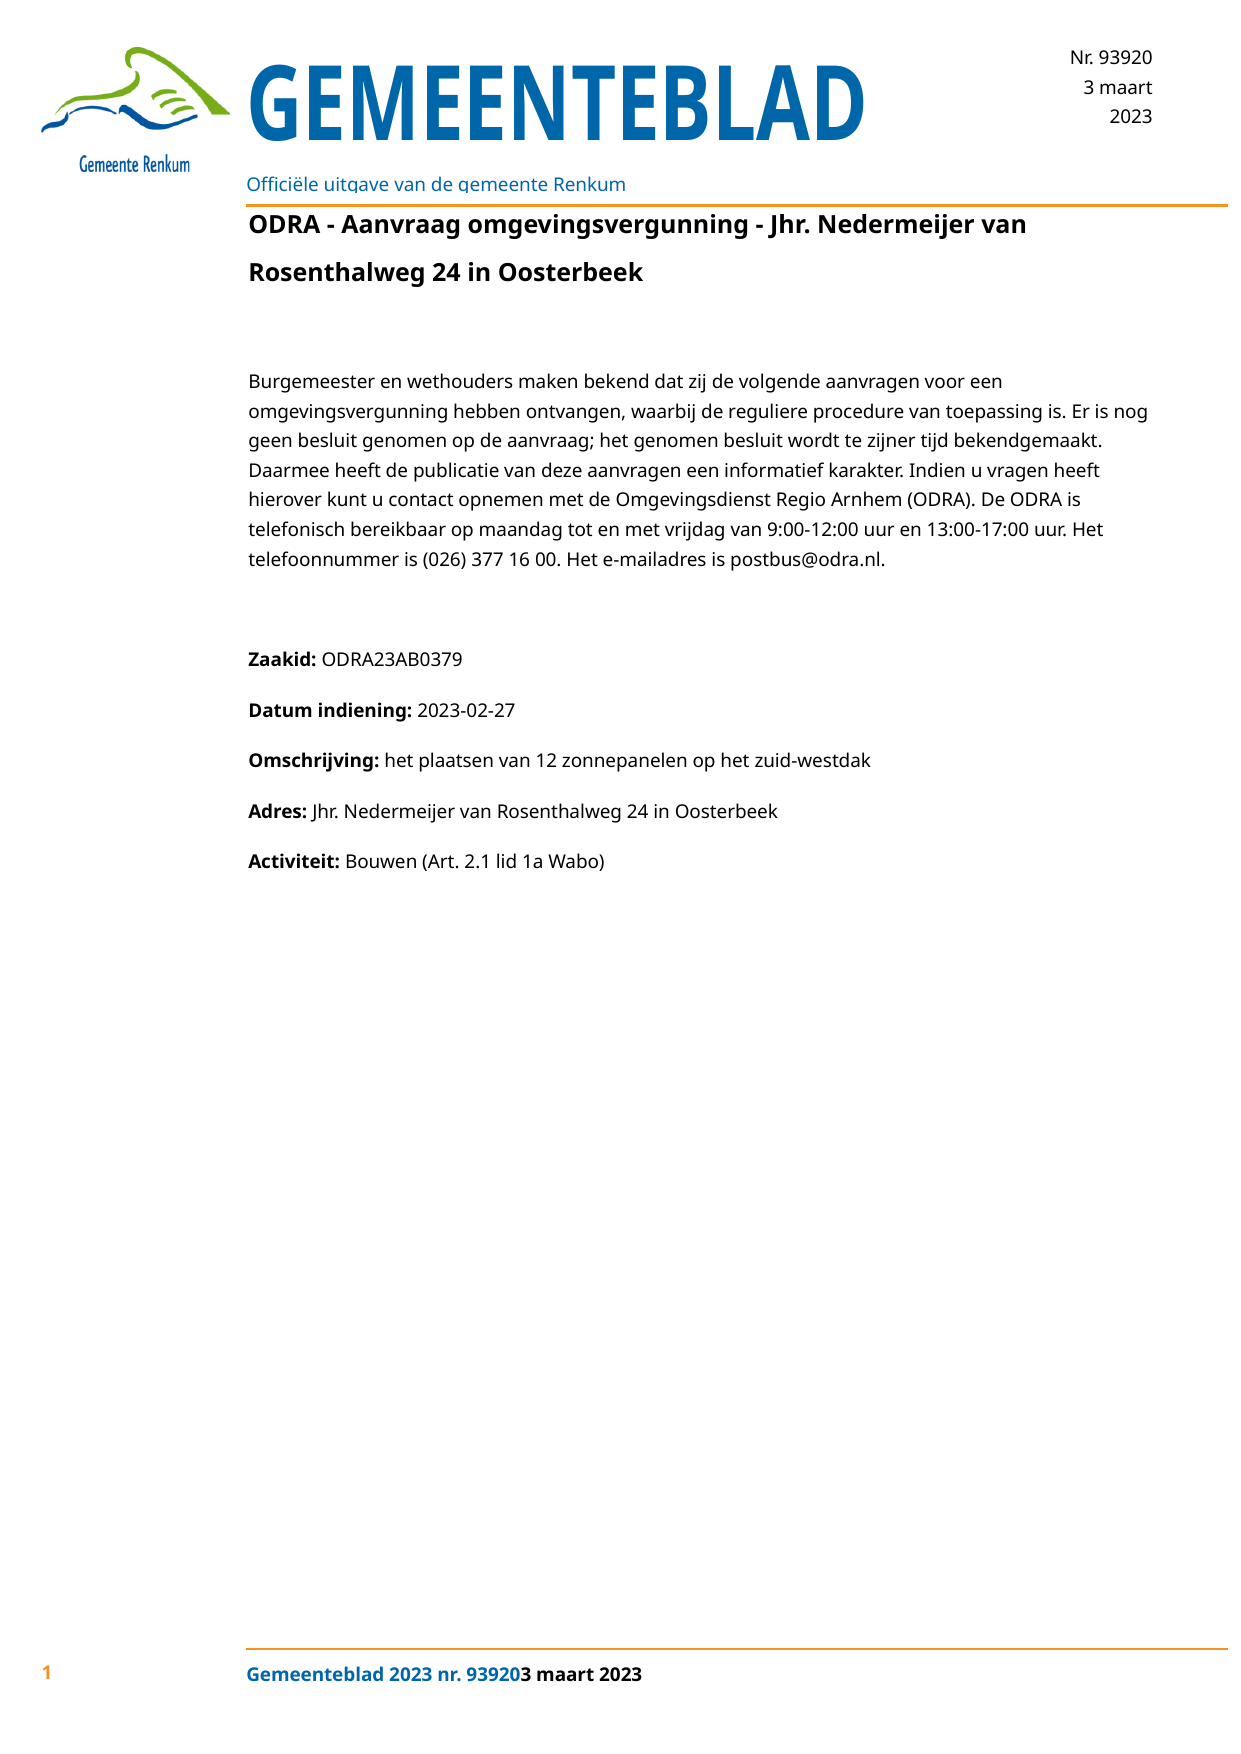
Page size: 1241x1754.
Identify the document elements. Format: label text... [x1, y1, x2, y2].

text Adres: Jhr. Nedermeijer van Rosenthalweg 24 in Oosterbeek [248, 798, 1152, 824]
text Burgemeester en wethouders maken bekend dat zij de volgende aanvragen voor een omgevingsvergunning hebben ontvangen, waarbij de reguliere procedure van toepassing is. Er is nog geen besluit genomen op de aanvraag; het genomen besluit wordt te zijner tijd bekendgemaakt. Daarmee heeft de publicatie van deze aanvragen een informatief karakter. Indien u vragen heeft hierover kunt u contact opnemen met de Omgevingsdienst Regio Arnhem (ODRA). De ODRA is telefonisch bereikbaar op maandag tot en met vrijdag van 9:00-12:00 uur en 13:00-17:00 uur. Het telefoonnummer is (026) 377 16 00. Het e-mailadres is postbus@odra.nl. [248, 368, 1152, 572]
text Activiteit: Bouwen (Art. 2.1 lid 1a Wabo) [248, 848, 1152, 874]
text Datum indiening: 2023-02-27 [248, 697, 1152, 723]
text ODRA - Aanvraag omgevingsvergunning - Jhr. Nedermeijer van Rosenthalweg 24 in Oosterbeek [248, 207, 1152, 288]
picture [41, 47, 231, 172]
text Zaakid: ODRA23AB0379 [248, 647, 1152, 672]
text Omschrijving: het plaatsen van 12 zonnepanelen op het zuid-westdak [248, 747, 1152, 773]
